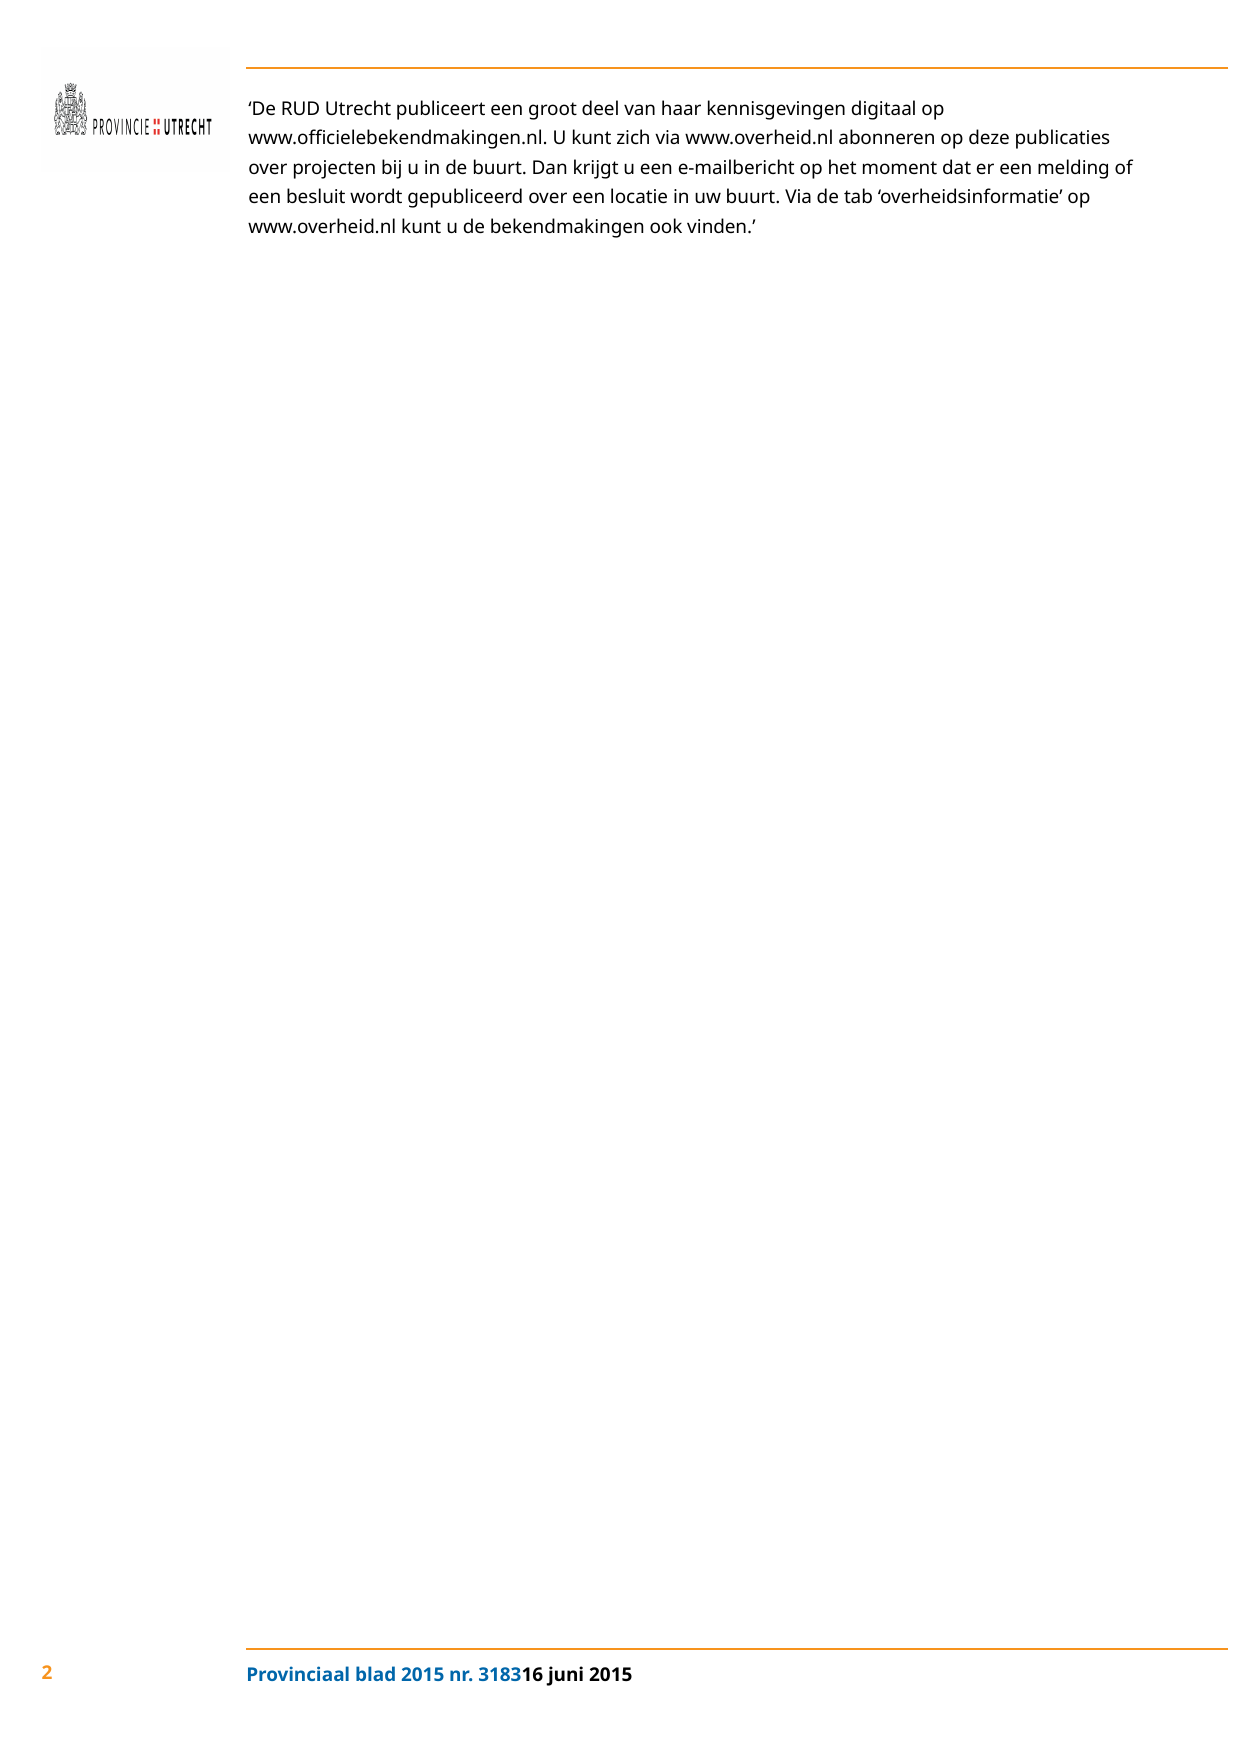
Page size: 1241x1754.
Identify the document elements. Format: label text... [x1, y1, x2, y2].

text ‘De RUD Utrecht publiceert een groot deel van haar kennisgevingen digitaal op www.officielebekendmakingen.nl. U kunt zich via www.overheid.nl abonneren op deze publicaties over projecten bij u in de buurt. Dan krijgt u een e-mailbericht op het moment dat er een melding of een besluit wordt gepubliceerd over een locatie in uw buurt. Via de tab ‘overheidsinformatie’ op www.overheid.nl kunt u de bekendmakingen ook vinden.’ [248, 95, 1152, 239]
picture [41, 47, 231, 172]
